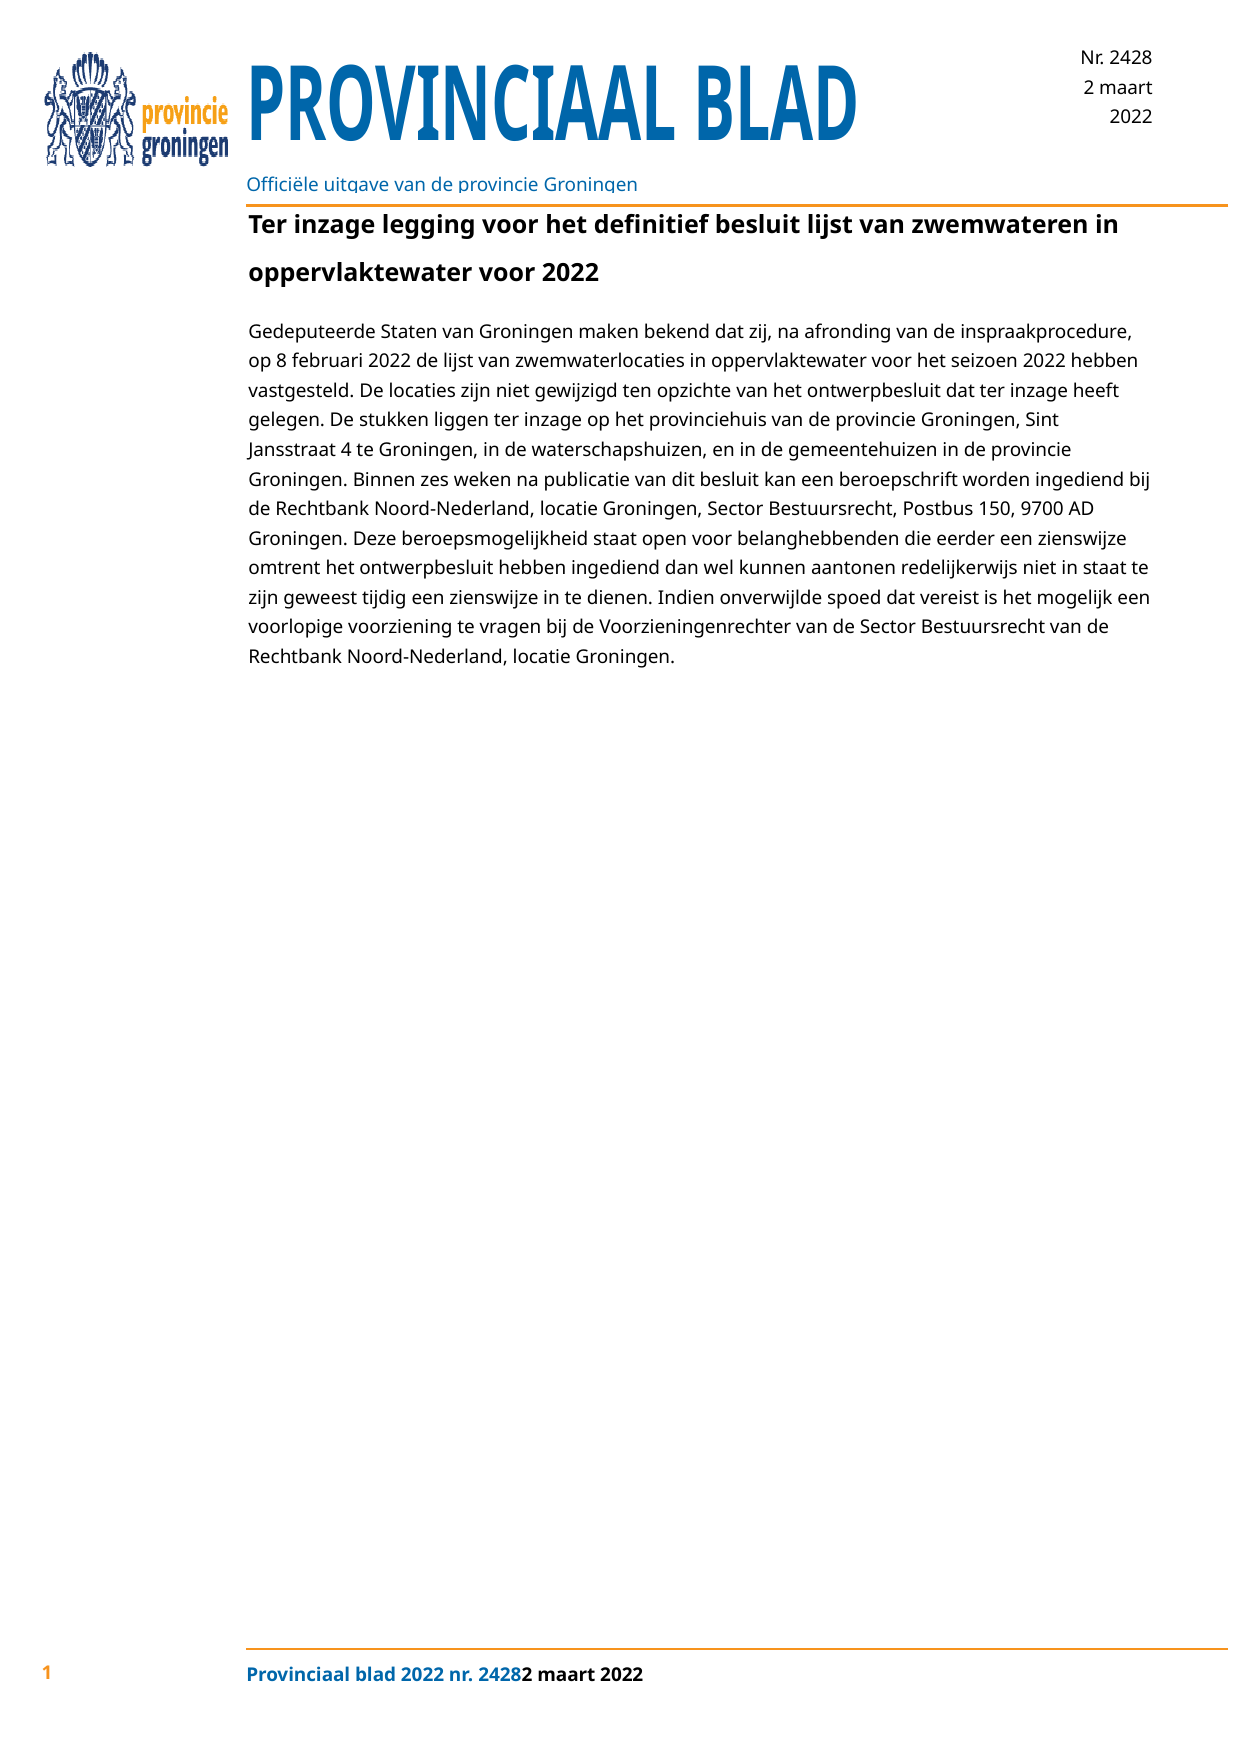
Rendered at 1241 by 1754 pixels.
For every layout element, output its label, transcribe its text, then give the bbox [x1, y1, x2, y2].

text Ter inzage legging voor het definitief besluit lijst van zwemwateren in oppervlaktewater voor 2022 [248, 207, 1152, 288]
text Gedeputeerde Staten van Groningen maken bekend dat zij, na afronding van de inspraakprocedure, op 8 februari 2022 de lijst van zwemwaterlocaties in oppervlaktewater voor het seizoen 2022 hebben vastgesteld. De locaties zijn niet gewijzigd ten opzichte van het ontwerpbesluit dat ter inzage heeft gelegen. De stukken liggen ter inzage op het provinciehuis van de provincie Groningen, Sint Jansstraat 4 te Groningen, in de waterschapshuizen, en in de gemeentehuizen in de provincie Groningen. Binnen zes weken na publicatie van dit besluit kan een beroepschrift worden ingediend bij de Rechtbank Noord-Nederland, locatie Groningen, Sector Bestuursrecht, Postbus 150, 9700 AD Groningen. Deze beroepsmogelijkheid staat open voor belanghebbenden die eerder een zienswijze omtrent het ontwerpbesluit hebben ingediend dan wel kunnen aantonen redelijkerwijs niet in staat te zijn geweest tijdig een zienswijze in te dienen. Indien onverwijlde spoed dat vereist is het mogelijk een voorlopige voorziening te vragen bij de Voorzieningenrechter van de Sector Bestuursrecht van de Rechtbank Noord-Nederland, locatie Groningen. [248, 318, 1152, 669]
picture [41, 47, 231, 172]
